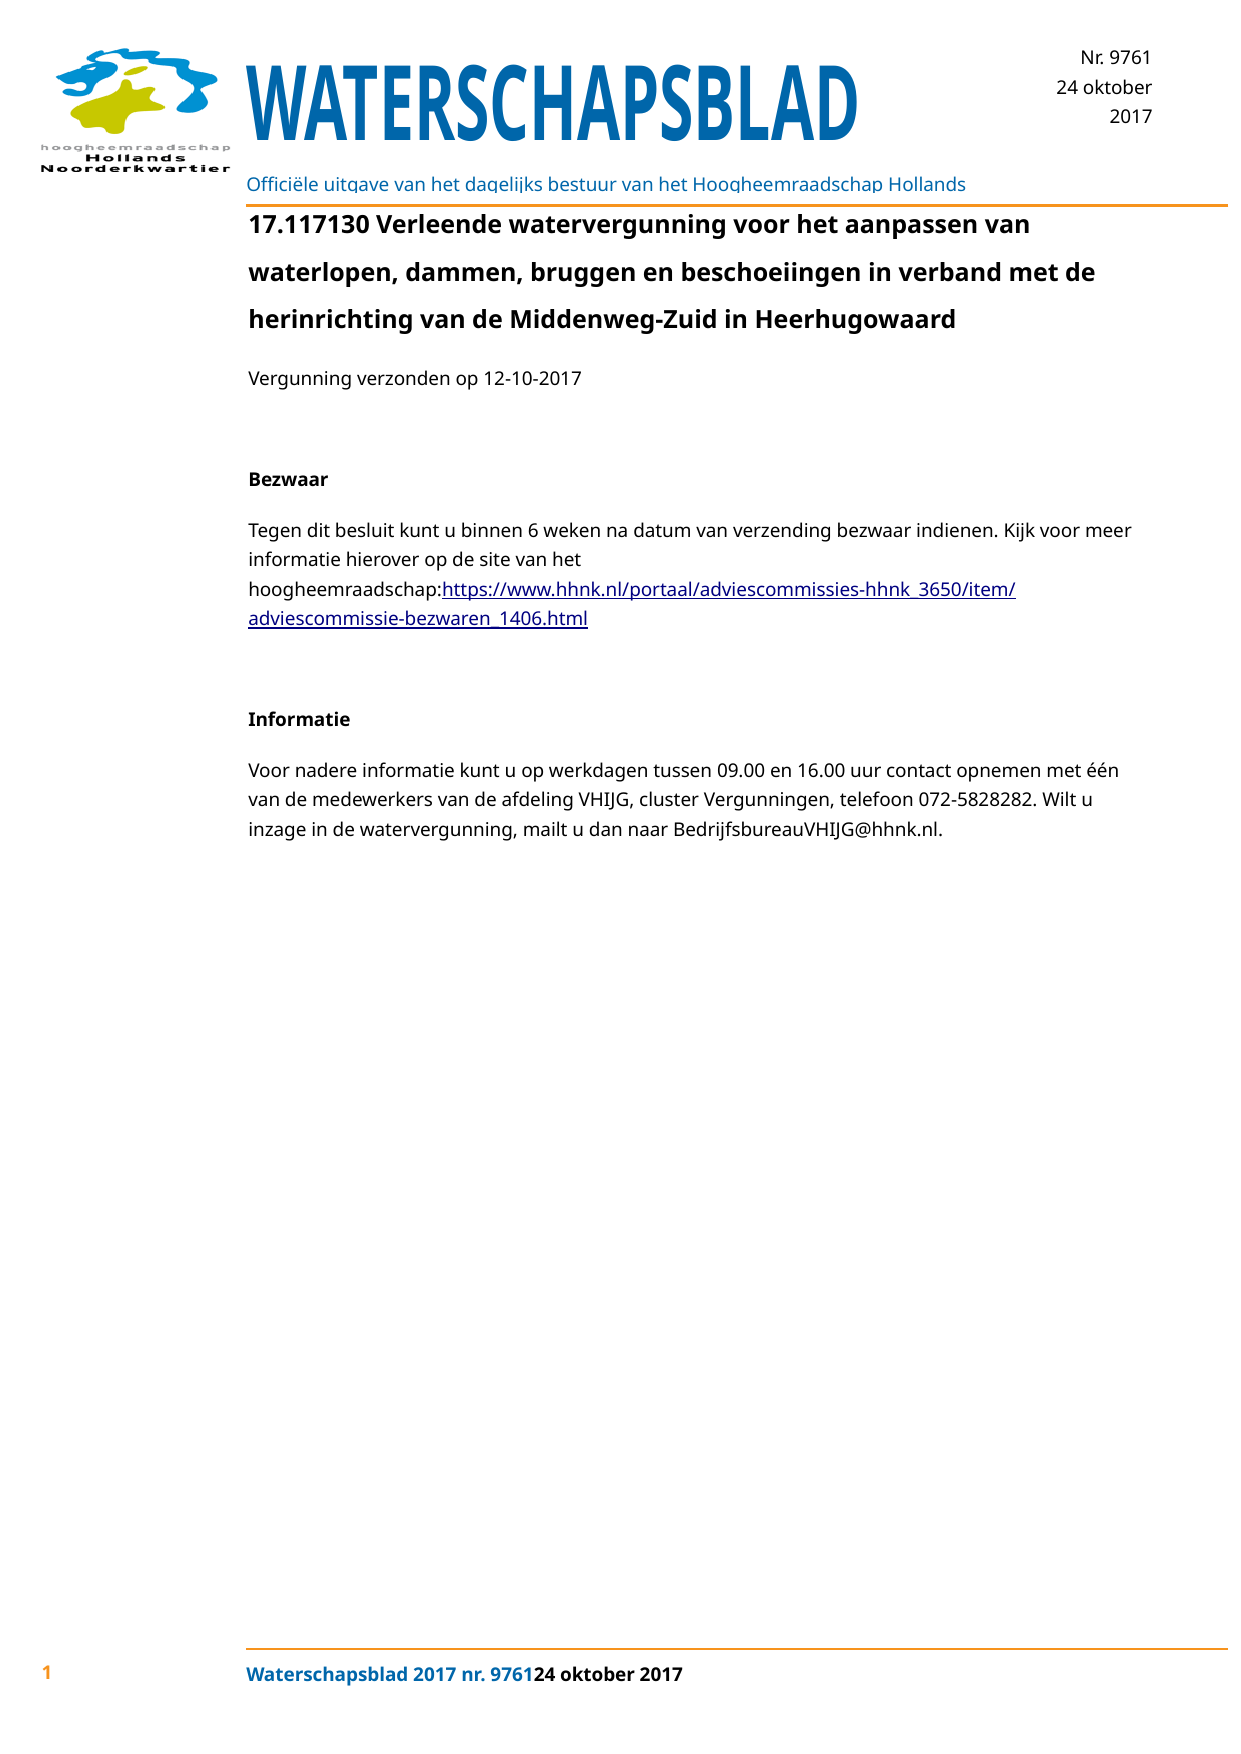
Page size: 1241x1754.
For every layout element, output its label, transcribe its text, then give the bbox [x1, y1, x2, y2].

text 17.117130 Verleende watervergunning voor het aanpassen van waterlopen, dammen, bruggen en beschoeiingen in verband met de herinrichting van de Middenweg-Zuid in Heerhugowaard [248, 207, 1152, 336]
text Vergunning verzonden op 12-10-2017 [248, 366, 1152, 391]
text Tegen dit besluit kunt u binnen 6 weken na datum van verzending bezwaar indienen. Kijk voor meer informatie hierover op de site van het hoogheemraadschap:https://www.hhnk.nl/portaal/adviescommissies-hhnk_3650/item/adviescommissie-bezwaren_1406.html [248, 517, 1152, 631]
picture [41, 47, 231, 172]
text Informatie [248, 706, 1152, 732]
text Bezwaar [248, 466, 1152, 492]
text Voor nadere informatie kunt u op werkdagen tussen 09.00 en 16.00 uur contact opnemen met één van de medewerkers van de afdeling VHIJG, cluster Vergunningen, telefoon 072-5828282. Wilt u inzage in de watervergunning, mailt u dan naar BedrijfsbureauVHIJG@hhnk.nl. [248, 757, 1152, 842]
